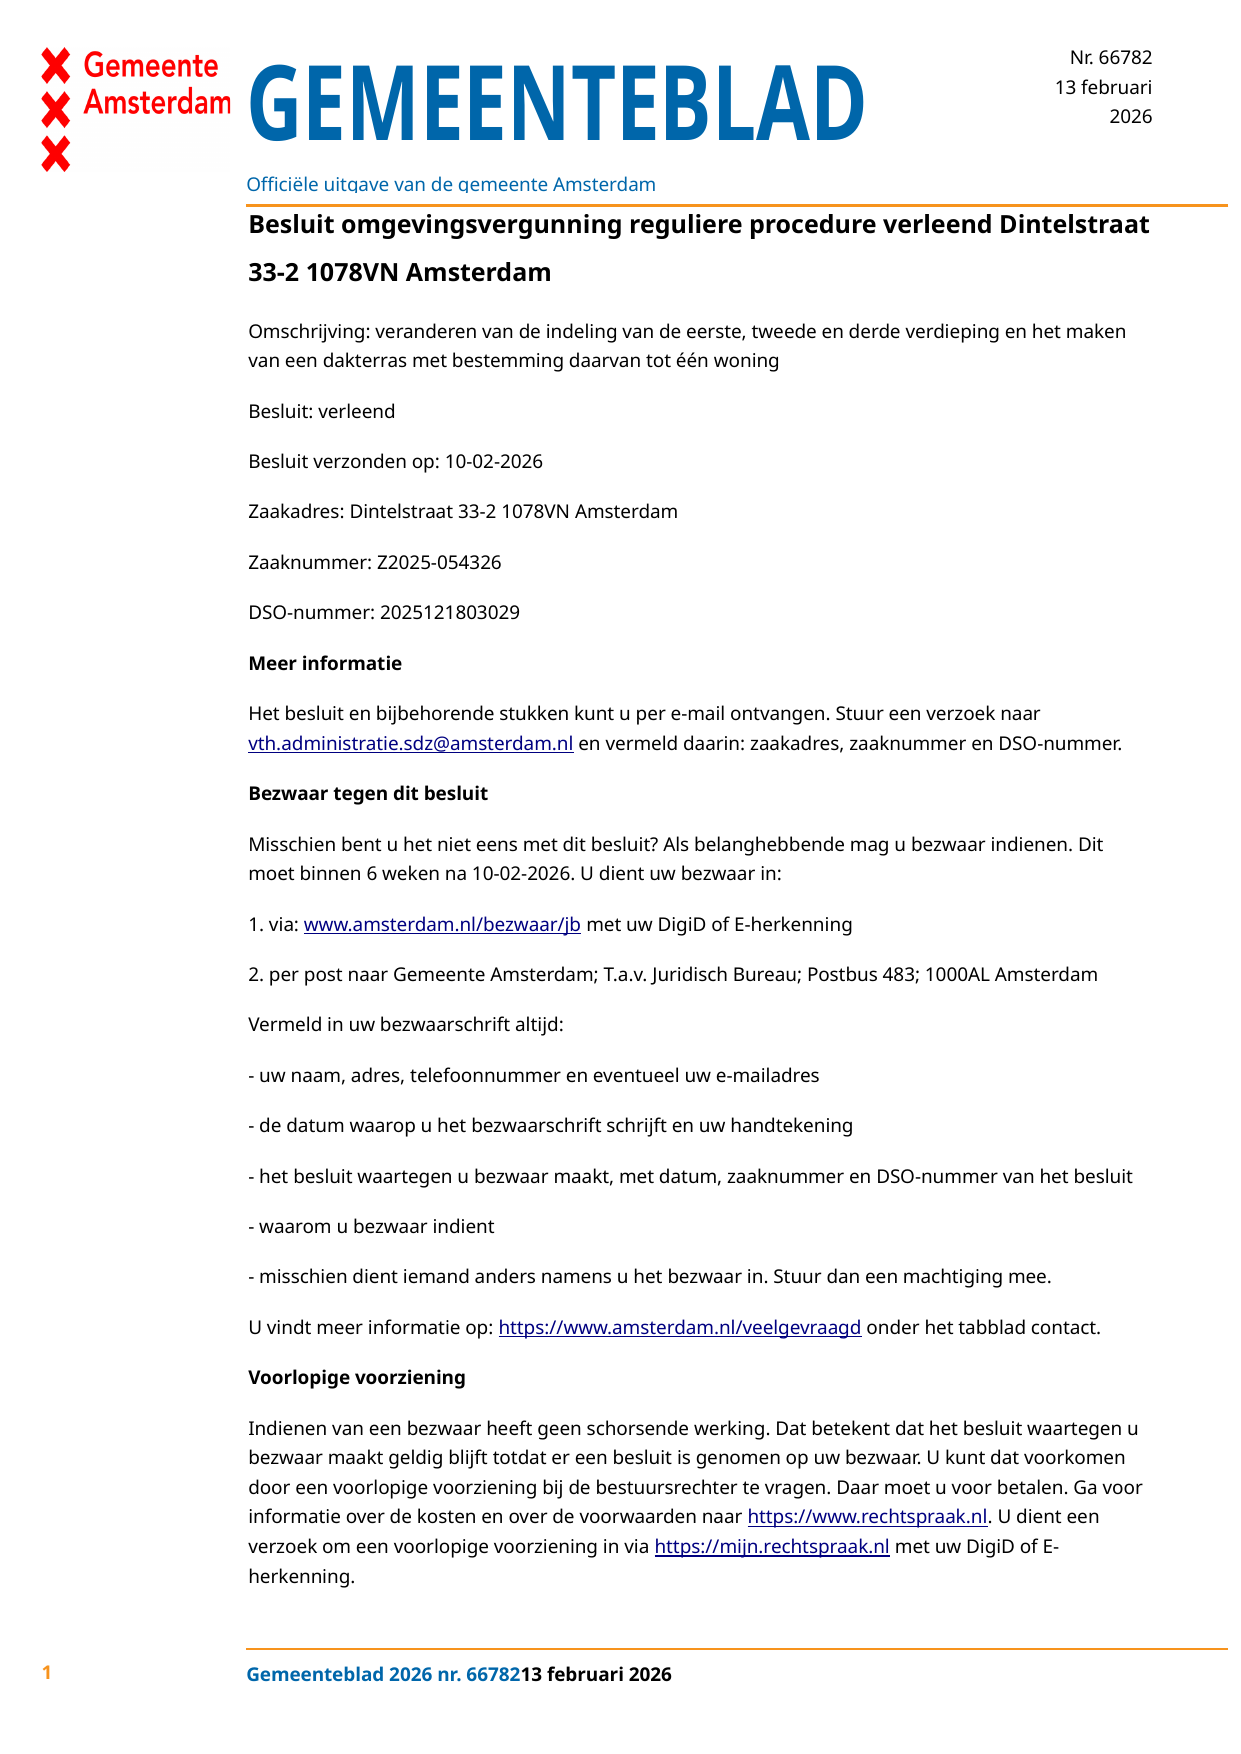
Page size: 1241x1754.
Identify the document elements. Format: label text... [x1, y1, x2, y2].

text - waarom u bezwaar indient [248, 1213, 1152, 1239]
text 2. per post naar Gemeente Amsterdam; T.a.v. Juridisch Bureau; Postbus 483; 1000AL Amsterdam [248, 961, 1152, 987]
text - misschien dient iemand anders namens u het bezwaar in. Stuur dan een machtiging mee. [248, 1264, 1152, 1289]
text Besluit: verleend [248, 398, 1152, 424]
text - het besluit waartegen u bezwaar maakt, met datum, zaaknummer en DSO-nummer van het besluit [248, 1163, 1152, 1189]
text Besluit omgevingsvergunning reguliere procedure verleend Dintelstraat 33-2 1078VN Amsterdam [248, 207, 1152, 288]
text Voorlopige voorziening [248, 1364, 1152, 1390]
text Zaaknummer: Z2025-054326 [248, 549, 1152, 575]
picture [41, 47, 231, 172]
text U vindt meer informatie op: https://www.amsterdam.nl/veelgevraagd onder het tabblad contact. [248, 1314, 1152, 1340]
text DSO-nummer: 2025121803029 [248, 599, 1152, 625]
text Besluit verzonden op: 10-02-2026 [248, 448, 1152, 474]
text Meer informatie [248, 650, 1152, 676]
text - de datum waarop u het bezwaarschrift schrijft en uw handtekening [248, 1112, 1152, 1138]
text 1. via: www.amsterdam.nl/bezwaar/jb met uw DigiD of E-herkenning [248, 911, 1152, 937]
text Omschrijving: veranderen van de indeling van de eerste, tweede en derde verdieping en het maken van een dakterras met bestemming daarvan tot één woning [248, 318, 1152, 373]
text Bezwaar tegen dit besluit [248, 780, 1152, 806]
text Indienen van een bezwaar heeft geen schorsende werking. Dat betekent dat het besluit waartegen u bezwaar maakt geldig blijft totdat er een besluit is genomen op uw bezwaar. U kunt dat voorkomen door een voorlopige voorziening bij de bestuursrechter te vragen. Daar moet u voor betalen. Ga voor informatie over de kosten en over de voorwaarden naar https://www.rechtspraak.nl. U dient een verzoek om een voorlopige voorziening in via https://mijn.rechtspraak.nl met uw DigiD of E-herkenning. [248, 1415, 1152, 1589]
text Het besluit en bijbehorende stukken kunt u per e-mail ontvangen. Stuur een verzoek naar vth.administratie.sdz@amsterdam.nl en vermeld daarin: zaakadres, zaaknummer en DSO-nummer. [248, 700, 1152, 756]
text Vermeld in uw bezwaarschrift altijd: [248, 1012, 1152, 1037]
text Zaakadres: Dintelstraat 33-2 1078VN Amsterdam [248, 499, 1152, 524]
text - uw naam, adres, telefoonnummer en eventueel uw e-mailadres [248, 1062, 1152, 1088]
text Misschien bent u het niet eens met dit besluit? Als belanghebbende mag u bezwaar indienen. Dit moet binnen 6 weken na 10-02-2026. U dient uw bezwaar in: [248, 831, 1152, 886]
